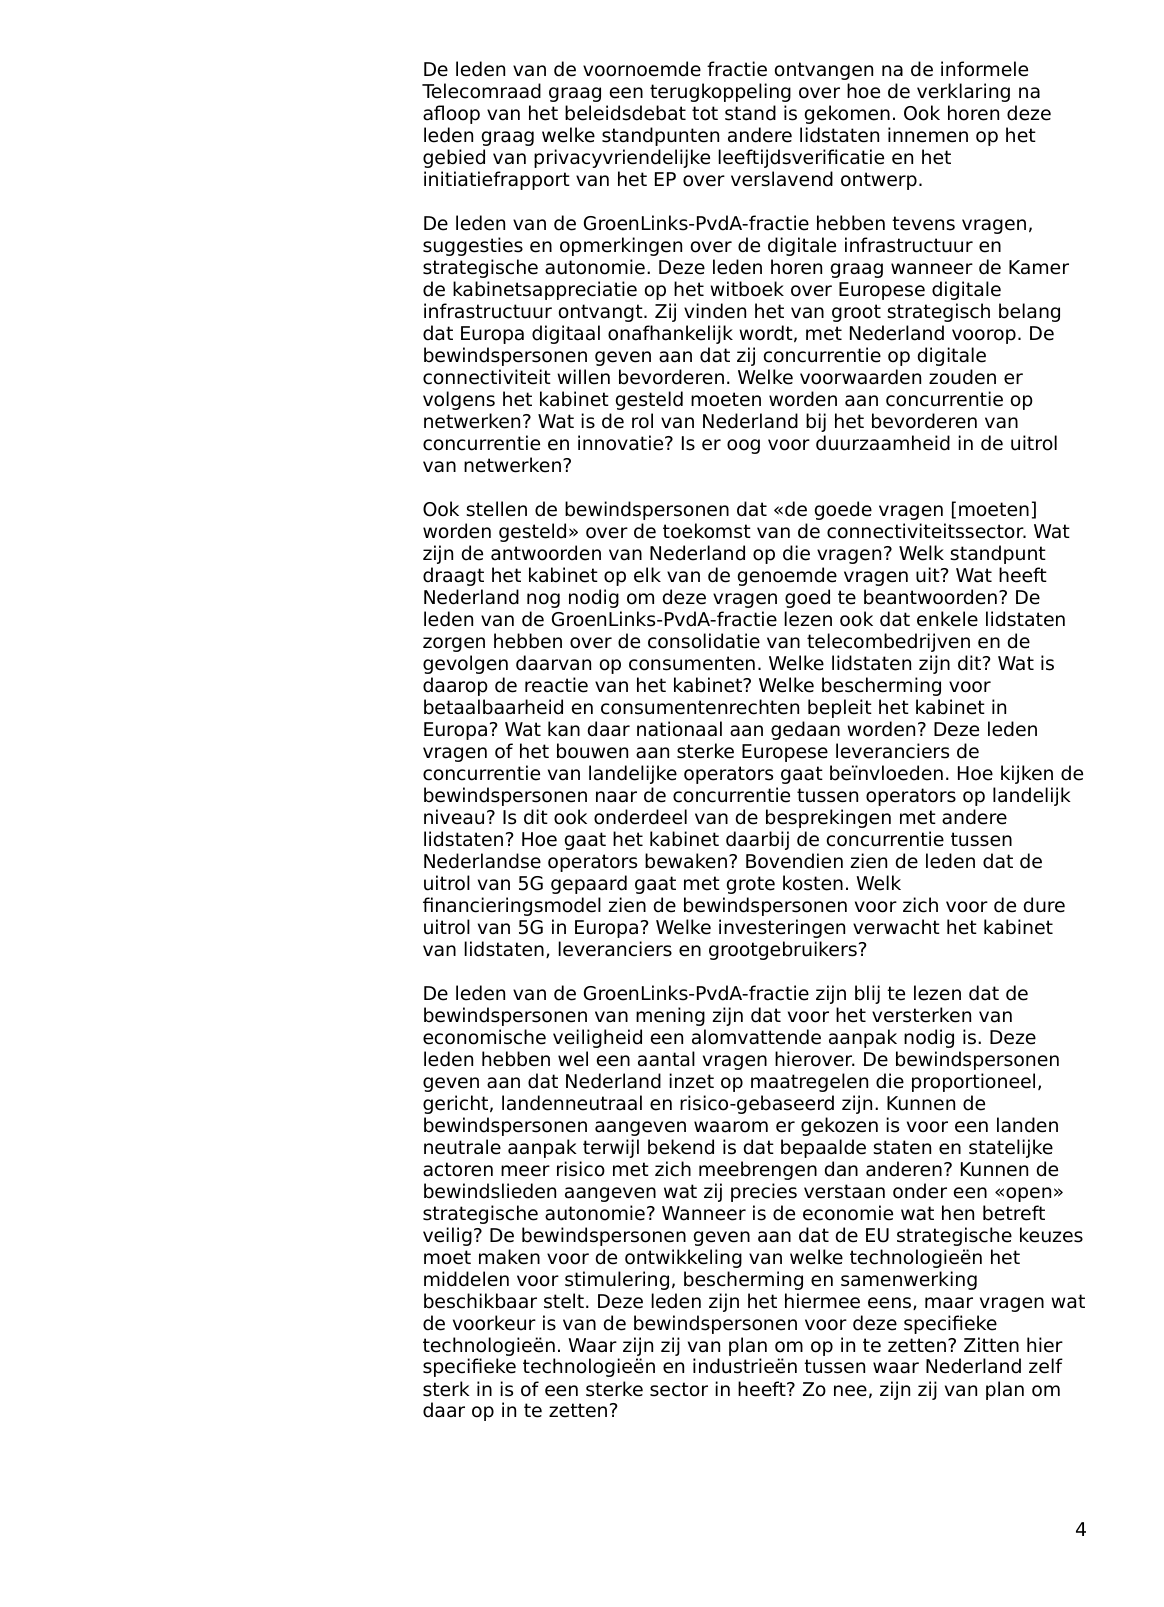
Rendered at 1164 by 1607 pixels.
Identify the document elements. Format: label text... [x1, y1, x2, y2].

text De leden van de GroenLinks-PvdA-fractie hebben tevens vragen, suggesties en opmerkingen over de digitale infrastructuur en strategische autonomie. Deze leden horen graag wanneer de Kamer de kabinetsappreciatie op het witboek over Europese digitale infrastructuur ontvangt. Zij vinden het van groot strategisch belang dat Europa digitaal onafhankelijk wordt, met Nederland voorop. De bewindspersonen geven aan dat zij concurrentie op digitale connectiviteit willen bevorderen. Welke voorwaarden zouden er volgens het kabinet gesteld moeten worden aan concurrentie op netwerken? Wat is de rol van Nederland bij het bevorderen van concurrentie en innovatie? Is er oog voor duurzaamheid in de uitrol van netwerken? [422, 213, 1087, 477]
text De leden van de voornoemde fractie ontvangen na de informele Telecomraad graag een terugkoppeling over hoe de verklaring na afloop van het beleidsdebat tot stand is gekomen. Ook horen deze leden graag welke standpunten andere lidstaten innemen op het gebied van privacyvriendelijke leeftijdsverificatie en het initiatiefrapport van het EP over verslavend ontwerp. [422, 59, 1087, 191]
text Ook stellen de bewindspersonen dat «de goede vragen [moeten] worden gesteld» over de toekomst van de connectiviteitssector. Wat zijn de antwoorden van Nederland op die vragen? Welk standpunt draagt het kabinet op elk van de genoemde vragen uit? Wat heeft Nederland nog nodig om deze vragen goed te beantwoorden? De leden van de GroenLinks-PvdA-fractie lezen ook dat enkele lidstaten zorgen hebben over de consolidatie van telecombedrijven en de gevolgen daarvan op consumenten. Welke lidstaten zijn dit? Wat is daarop de reactie van het kabinet? Welke bescherming voor betaalbaarheid en consumentenrechten bepleit het kabinet in Europa? Wat kan daar nationaal aan gedaan worden? Deze leden vragen of het bouwen aan sterke Europese leveranciers de concurrentie van landelijke operators gaat beïnvloeden. Hoe kijken de bewindspersonen naar de concurrentie tussen operators op landelijk niveau? Is dit ook onderdeel van de besprekingen met andere lidstaten? Hoe gaat het kabinet daarbij de concurrentie tussen Nederlandse operators bewaken? Bovendien zien de leden dat de uitrol van 5G gepaard gaat met grote kosten. Welk financieringsmodel zien de bewindspersonen voor zich voor de dure uitrol van 5G in Europa? Welke investeringen verwacht het kabinet van lidstaten, leveranciers en grootgebruikers? [422, 499, 1087, 961]
text De leden van de GroenLinks-PvdA-fractie zijn blij te lezen dat de bewindspersonen van mening zijn dat voor het versterken van economische veiligheid een alomvattende aanpak nodig is. Deze leden hebben wel een aantal vragen hierover. De bewindspersonen geven aan dat Nederland inzet op maatregelen die proportioneel, gericht, landenneutraal en risico-gebaseerd zijn. Kunnen de bewindspersonen aangeven waarom er gekozen is voor een landen neutrale aanpak terwijl bekend is dat bepaalde staten en statelijke actoren meer risico met zich meebrengen dan anderen? Kunnen de bewindslieden aangeven wat zij precies verstaan onder een «open» strategische autonomie? Wanneer is de economie wat hen betreft veilig? De bewindspersonen geven aan dat de EU strategische keuzes moet maken voor de ontwikkeling van welke technologieën het middelen voor stimulering, bescherming en samenwerking beschikbaar stelt. Deze leden zijn het hiermee eens, maar vragen wat de voorkeur is van de bewindspersonen voor deze specifieke technologieën. Waar zijn zij van plan om op in te zetten? Zitten hier specifieke technologieën en industrieën tussen waar Nederland zelf sterk in is of een sterke sector in heeft? Zo nee, zijn zij van plan om daar op in te zetten? [422, 983, 1087, 1422]
